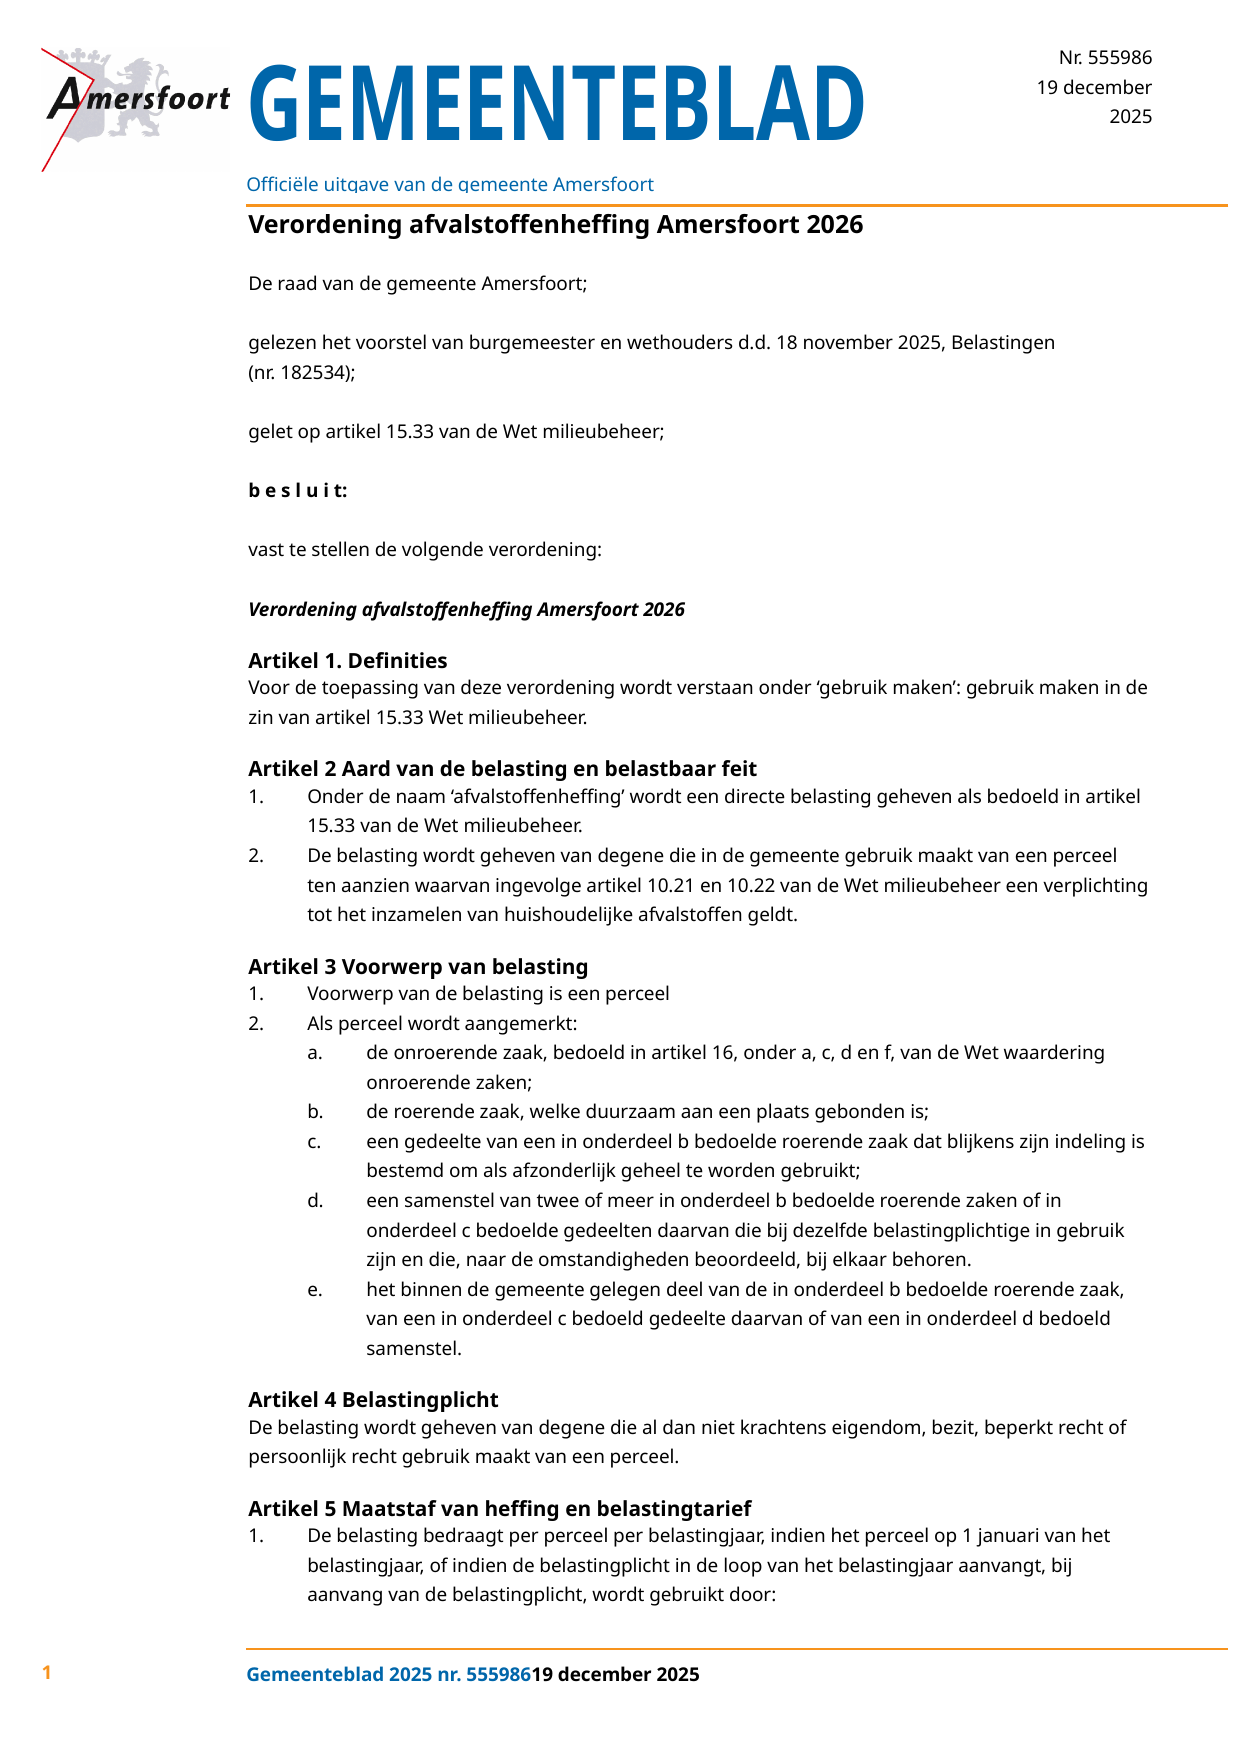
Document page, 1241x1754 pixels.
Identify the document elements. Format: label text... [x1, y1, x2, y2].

list een gedeelte van een in onderdeel b bedoelde roerende zaak dat blijkens zijn indeling is bestemd om als afzonderlijk geheel te worden gebruikt; [307, 1128, 1152, 1183]
text Artikel 2 Aard van de belasting en belastbaar feit [248, 754, 1152, 783]
list de onroerende zaak, bedoeld in artikel 16, onder a, c, d en f, van de Wet waardering onroerende zaken; [307, 1039, 1152, 1095]
text Artikel 3 Voorwerp van belasting [248, 952, 1152, 980]
text Verordening afvalstoffenheffing Amersfoort 2026 [248, 596, 1152, 621]
text Artikel 1. Definities [248, 646, 1152, 674]
picture [41, 47, 231, 172]
text b e s l u i t: [248, 477, 1152, 503]
text (nr. 182534); [248, 359, 1152, 385]
text gelezen het voorstel van burgemeester en wethouders d.d. 18 november 2025, Belastingen [248, 329, 1152, 355]
list De belasting wordt geheven van degene die in de gemeente gebruik maakt van een perceel ten aanzien waarvan ingevolge artikel 10.21 en 10.22 van de Wet milieubeheer een verplichting tot het inzamelen van huishoudelijke afvalstoffen geldt. [248, 842, 1152, 927]
list Voorwerp van de belasting is een perceel [248, 980, 1152, 1006]
list het binnen de gemeente gelegen deel van de in onderdeel b bedoelde roerende zaak, van een in onderdeel c bedoeld gedeelte daarvan of van een in onderdeel d bedoeld samenstel. [307, 1276, 1152, 1361]
text De belasting wordt geheven van degene die al dan niet krachtens eigendom, bezit, beperkt recht of persoonlijk recht gebruik maakt van een perceel. [248, 1414, 1152, 1469]
text De raad van de gemeente Amersfoort; [248, 270, 1152, 296]
list de roerende zaak, welke duurzaam aan een plaats gebonden is; [307, 1098, 1152, 1124]
list De belasting bedraagt per perceel per belastingjaar, indien het perceel op 1 januari van het belastingjaar, of indien de belastingplicht in de loop van het belastingjaar aanvangt, bij aanvang van de belastingplicht, wordt gebruikt door: [248, 1522, 1152, 1607]
list Als perceel wordt aangemerkt: [248, 1010, 1152, 1036]
text Artikel 5 Maatstaf van heffing en belastingtarief [248, 1494, 1152, 1522]
text Verordening afvalstoffenheffing Amersfoort 2026 [248, 207, 1152, 241]
list Onder de naam ‘afvalstoffenheffing’ wordt een directe belasting geheven als bedoeld in artikel 15.33 van de Wet milieubeheer. [248, 783, 1152, 838]
text Voor de toepassing van deze verordening wordt verstaan onder ‘gebruik maken’: gebruik maken in de zin van artikel 15.33 Wet milieubeheer. [248, 674, 1152, 730]
text gelet op artikel 15.33 van de Wet milieubeheer; [248, 418, 1152, 444]
list een samenstel van twee of meer in onderdeel b bedoelde roerende zaken of in onderdeel c bedoelde gedeelten daarvan die bij dezelfde belastingplichtige in gebruik zijn en die, naar de omstandigheden beoordeeld, bij elkaar behoren. [307, 1187, 1152, 1272]
text vast te stellen de volgende verordening: [248, 537, 1152, 562]
text Artikel 4 Belastingplicht [248, 1386, 1152, 1414]
